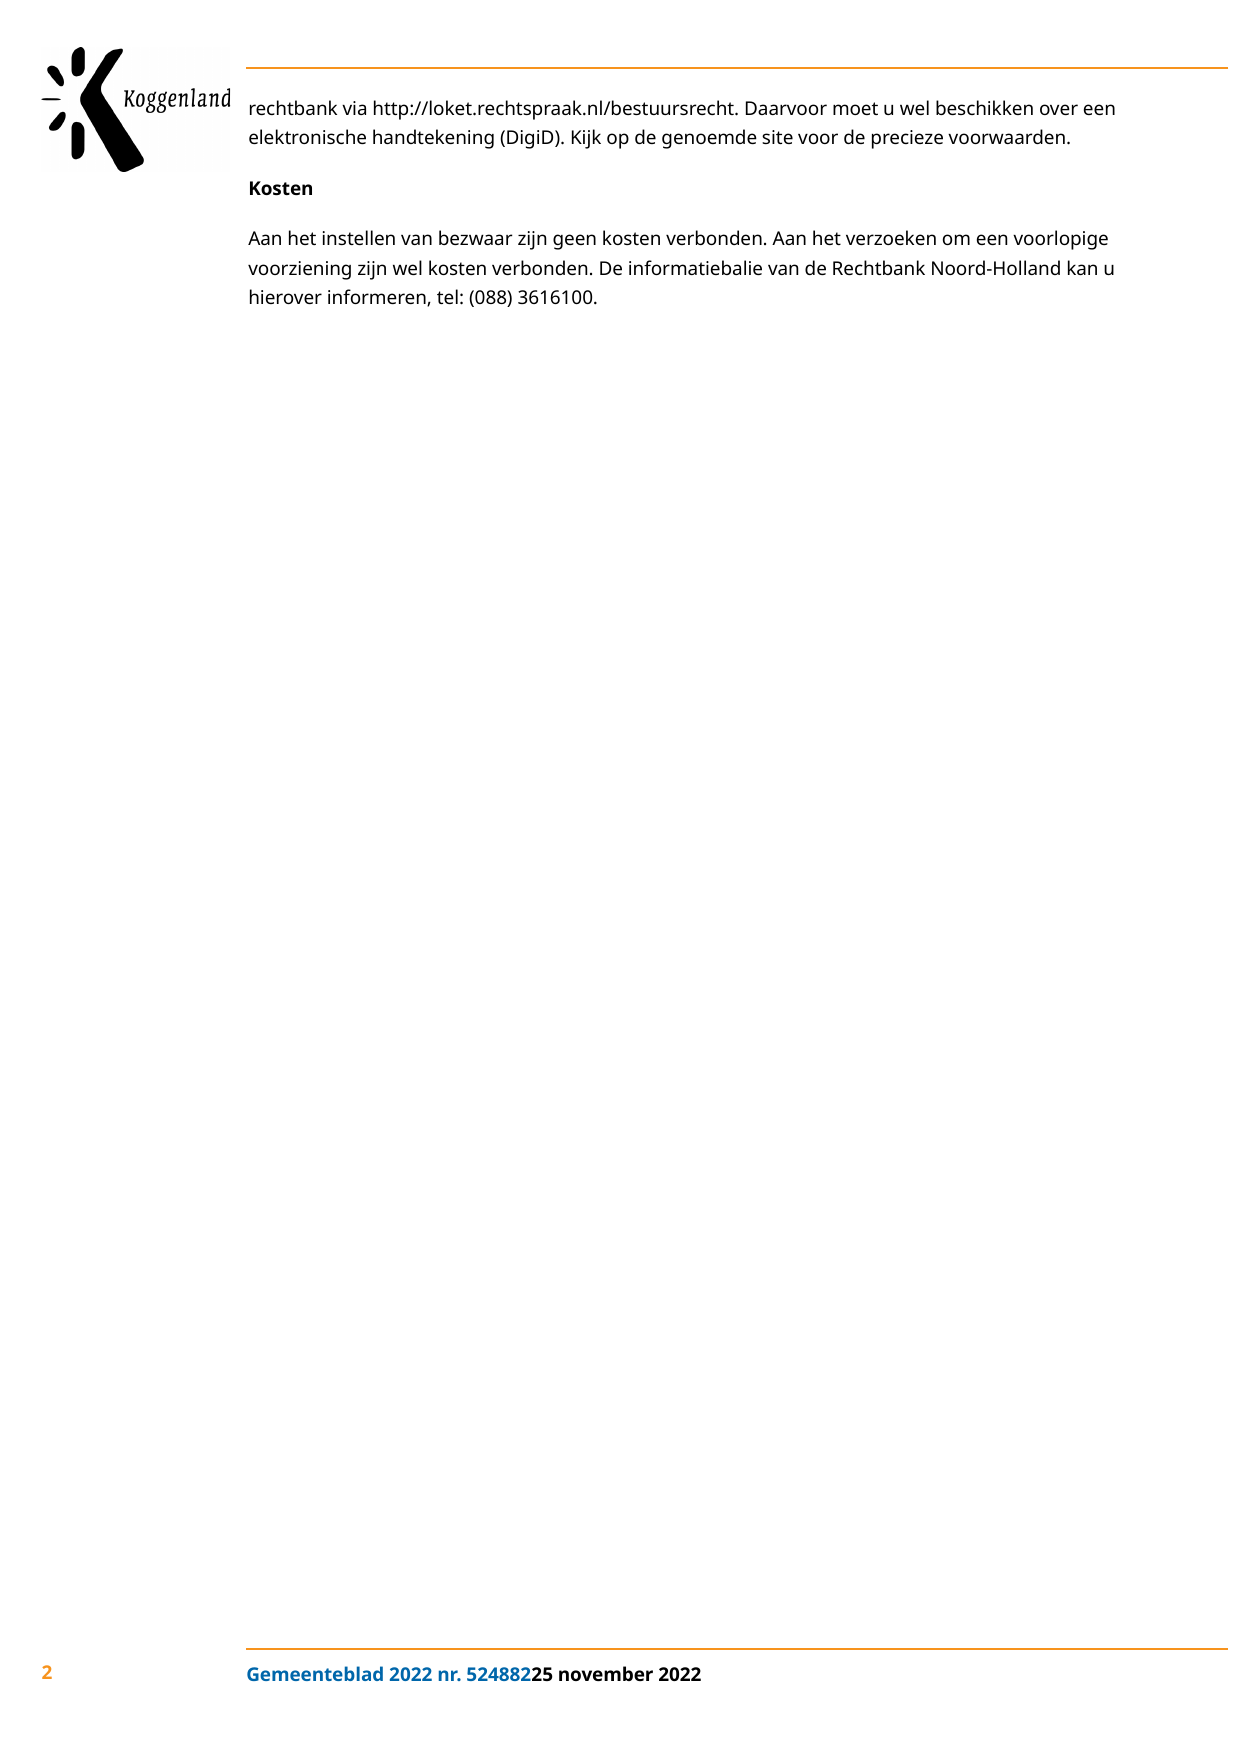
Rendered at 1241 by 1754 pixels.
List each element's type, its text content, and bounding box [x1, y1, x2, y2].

text Kosten [248, 175, 1152, 201]
picture [41, 47, 231, 172]
text rechtbank via http://loket.rechtspraak.nl/bestuursrecht. Daarvoor moet u wel beschikken over een elektronische handtekening (DigiD). Kijk op de genoemde site voor de precieze voorwaarden. [248, 95, 1152, 150]
text Aan het instellen van bezwaar zijn geen kosten verbonden. Aan het verzoeken om een voorlopige voorziening zijn wel kosten verbonden. De informatiebalie van de Rechtbank Noord-Holland kan u hierover informeren, tel: (088) 3616100. [248, 225, 1152, 310]
